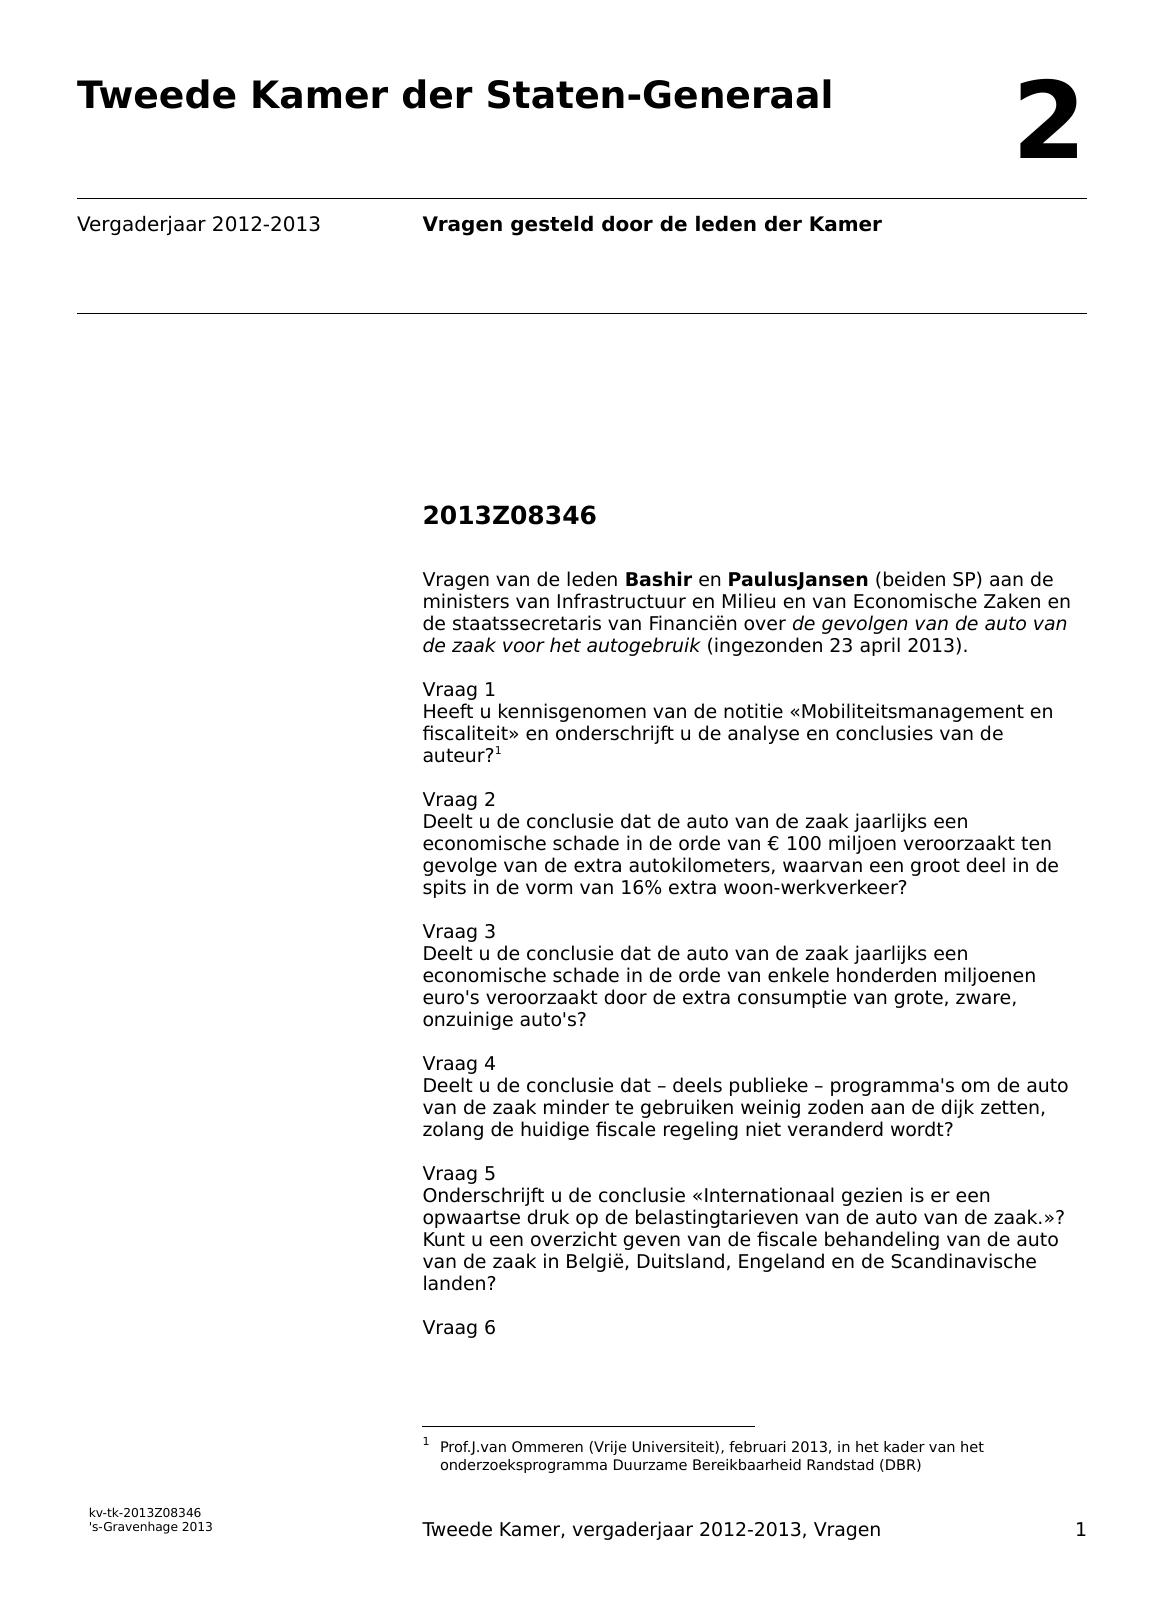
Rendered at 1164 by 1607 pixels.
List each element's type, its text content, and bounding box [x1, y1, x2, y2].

text Vraag 5 [422, 1163, 1087, 1185]
table_header Tweede Kamer der Staten-Generaal [77, 59, 886, 198]
text Deelt u de conclusie dat de auto van de zaak jaarlijks een economische schade in de orde van € 100 miljoen veroorzaakt ten gevolge van de extra autokilometers, waarvan een groot deel in de spits in de vorm van 16% extra woon-werkverkeer? [422, 811, 1087, 899]
table_header 2 [886, 59, 1087, 198]
text Prof.J.van Ommeren (Vrije Universiteit), februari 2013, in het kader van het onderzoeksprogramma Duurzame Bereikbaarheid Randstad (DBR) [422, 1435, 1087, 1474]
text Vraag 4 [422, 1053, 1087, 1075]
table_cell Vragen gesteld door de leden der Kamer [422, 199, 1087, 313]
text Vraag 6 [422, 1317, 1087, 1339]
text Vragen van de leden Bashir en PaulusJansen (beiden SP) aan de ministers van Infrastructuur en Milieu en van Economische Zaken en de staatssecretaris van Financiën over de gevolgen van de auto van de zaak voor het autogebruik (ingezonden 23 april 2013). [422, 569, 1087, 657]
text Onderschrijft u de conclusie «Internationaal gezien is er een opwaartse druk op de belastingtarieven van de auto van de zaak.»? Kunt u een overzicht geven van de fiscale behandeling van de auto van de zaak in België, Duitsland, Engeland en de Scandinavische landen? [422, 1185, 1087, 1295]
text 2013Z08346 [422, 501, 1087, 531]
text Deelt u de conclusie dat de auto van de zaak jaarlijks een economische schade in de orde van enkele honderden miljoenen euro's veroorzaakt door de extra consumptie van grote, zware, onzuinige auto's? [422, 943, 1087, 1031]
text 's-Gravenhage 2013 [88, 1520, 323, 1534]
text kv-tk-2013Z08346 [88, 1506, 323, 1520]
text Vraag 2 [422, 789, 1087, 811]
text Vraag 1 [422, 679, 1087, 701]
table_cell Vergaderjaar 2012-2013 [77, 199, 422, 313]
text Deelt u de conclusie dat – deels publieke – programma's om de auto van de zaak minder te gebruiken weinig zoden aan de dijk zetten, zolang de huidige fiscale regeling niet veranderd wordt? [422, 1075, 1087, 1141]
text Heeft u kennisgenomen van de notitie «Mobiliteitsmanagement en fiscaliteit» en onderschrijft u de analyse en conclusies van de auteur? [422, 701, 1087, 767]
text Vraag 3 [422, 921, 1087, 943]
